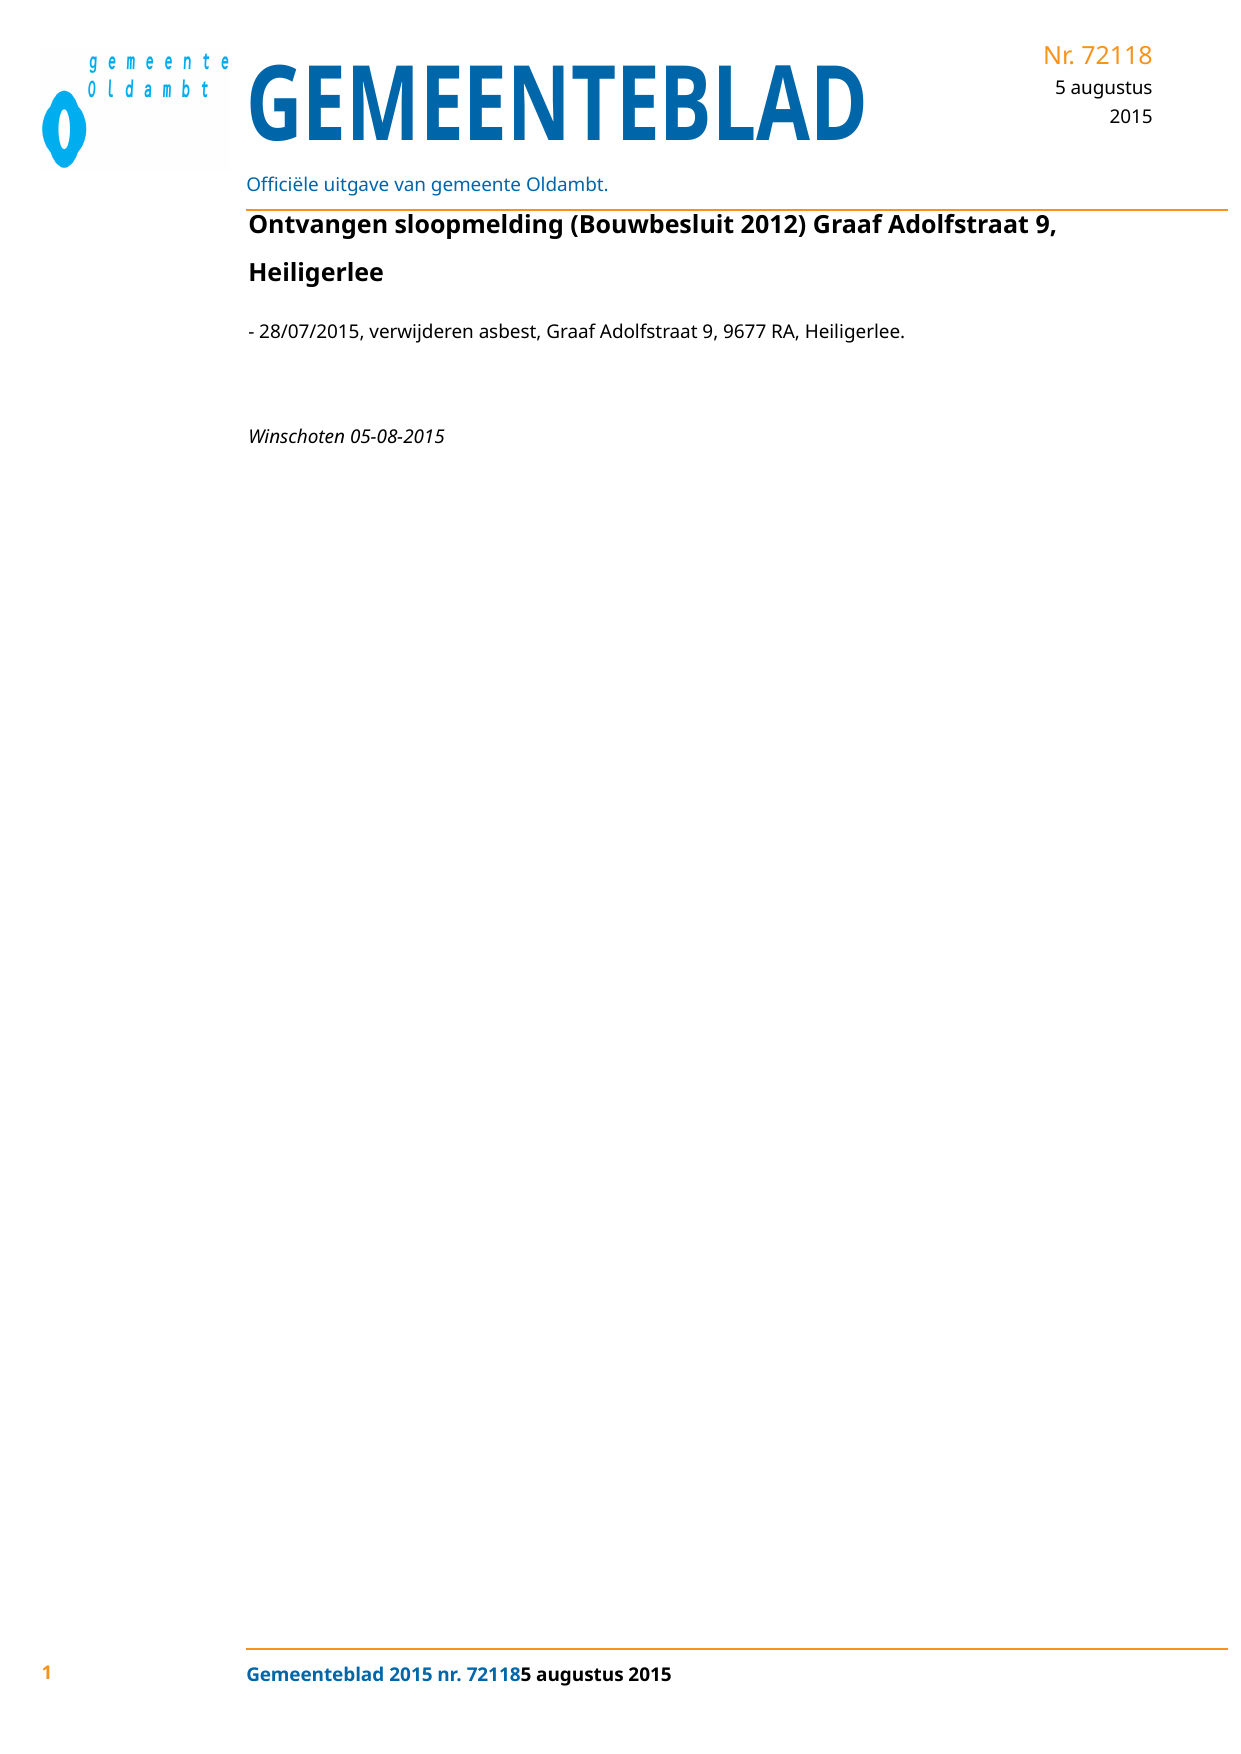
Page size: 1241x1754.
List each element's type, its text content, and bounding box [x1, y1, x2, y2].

text Winschoten 05-08-2015 [248, 424, 1152, 449]
picture [41, 47, 231, 172]
text - 28/07/2015, verwijderen asbest, Graaf Adolfstraat 9, 9677 RA, Heiligerlee. [248, 318, 1152, 344]
text Ontvangen sloopmelding (Bouwbesluit 2012) Graaf Adolfstraat 9, Heiligerlee [248, 211, 1152, 288]
